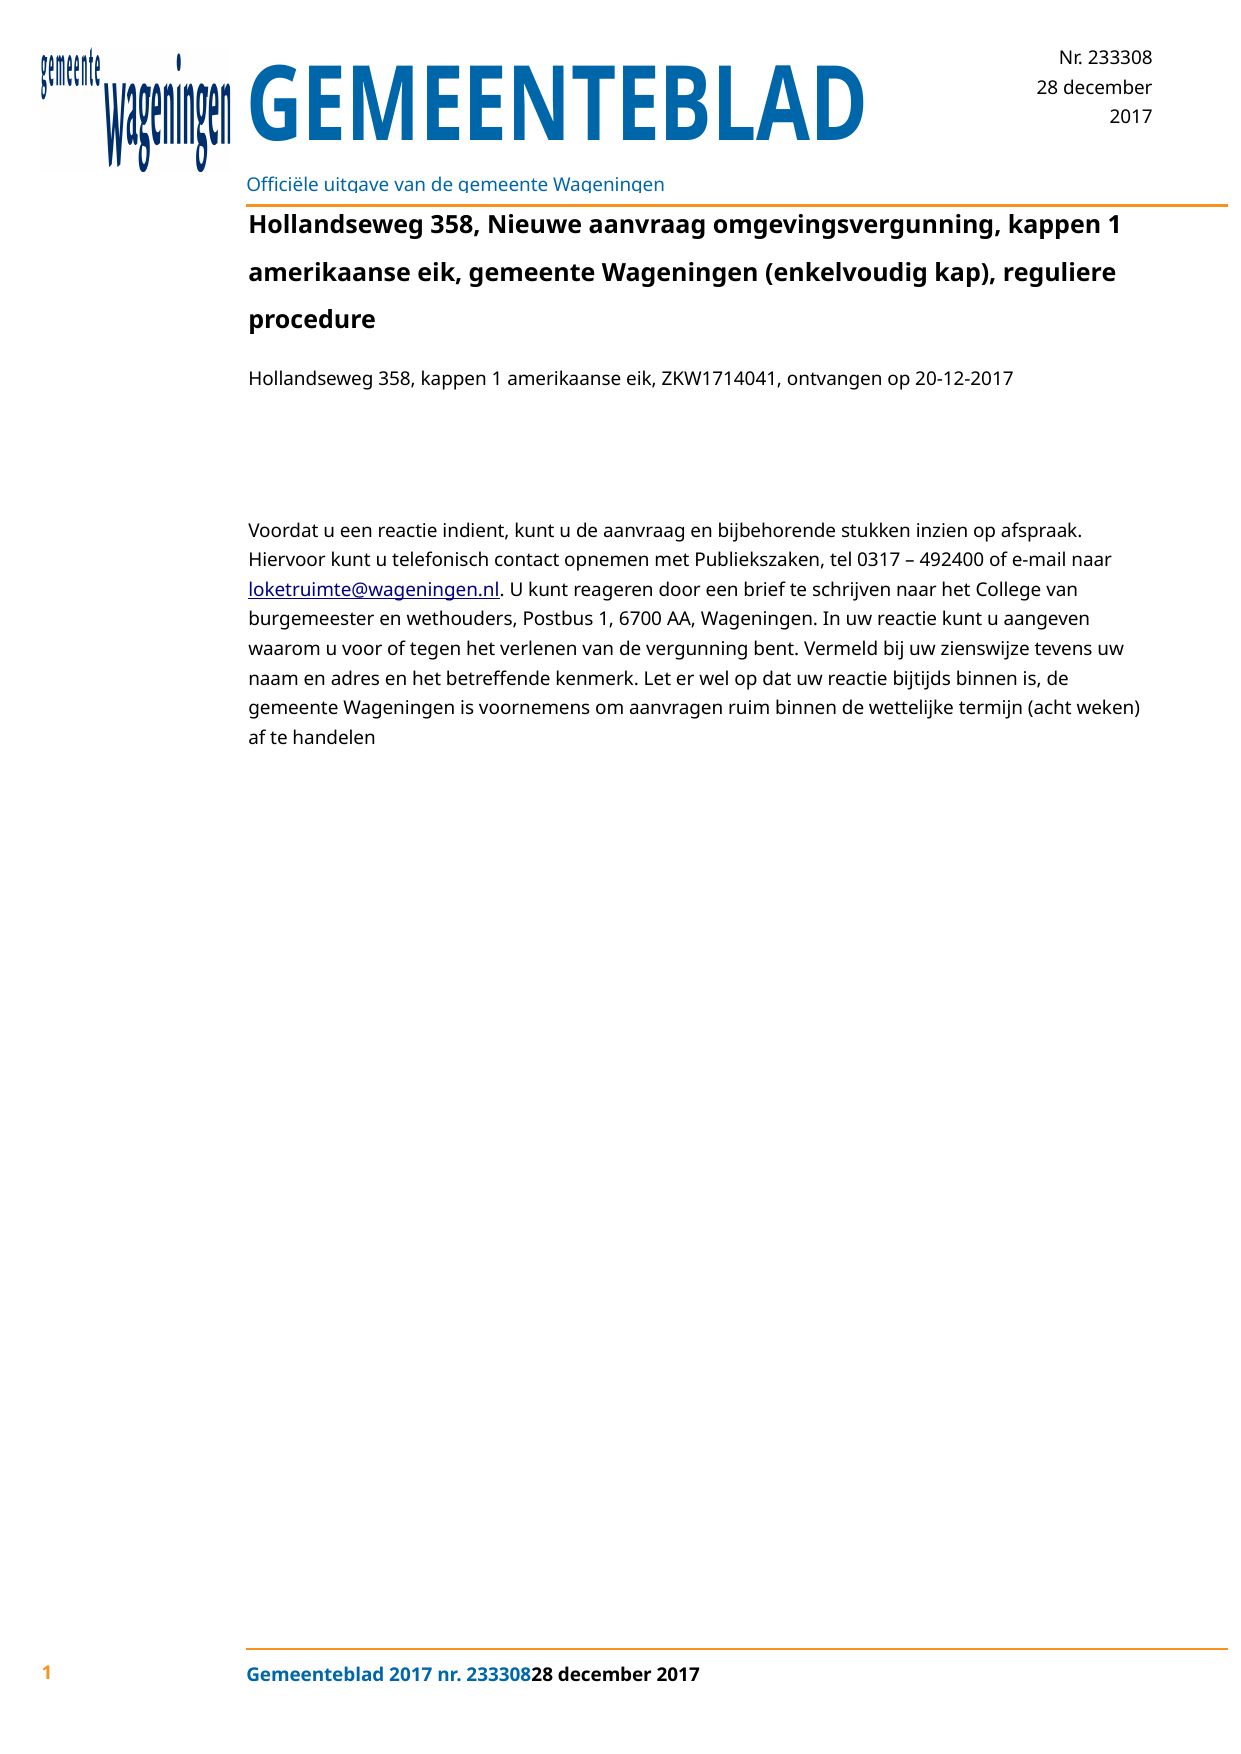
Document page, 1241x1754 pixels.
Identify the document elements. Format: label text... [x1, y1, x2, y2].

picture [41, 47, 231, 172]
text Hollandseweg 358, Nieuwe aanvraag omgevingsvergunning, kappen 1 amerikaanse eik, gemeente Wageningen (enkelvoudig kap), reguliere procedure [248, 207, 1152, 336]
text Voordat u een reactie indient, kunt u de aanvraag en bijbehorende stukken inzien op afspraak. Hiervoor kunt u telefonisch contact opnemen met Publiekszaken, tel 0317 – 492400 of e-mail naar loketruimte@wageningen.nl. U kunt reageren door een brief te schrijven naar het College van burgemeester en wethouders, Postbus 1, 6700 AA, Wageningen. In uw reactie kunt u aangeven waarom u voor of tegen het verlenen van de vergunning bent. Vermeld bij uw zienswijze tevens uw naam en adres en het betreffende kenmerk. Let er wel op dat uw reactie bijtijds binnen is, de gemeente Wageningen is voornemens om aanvragen ruim binnen de wettelijke termijn (acht weken) af te handelen [248, 517, 1152, 749]
text Hollandseweg 358, kappen 1 amerikaanse eik, ZKW1714041, ontvangen op 20-12-2017 [248, 366, 1152, 391]
